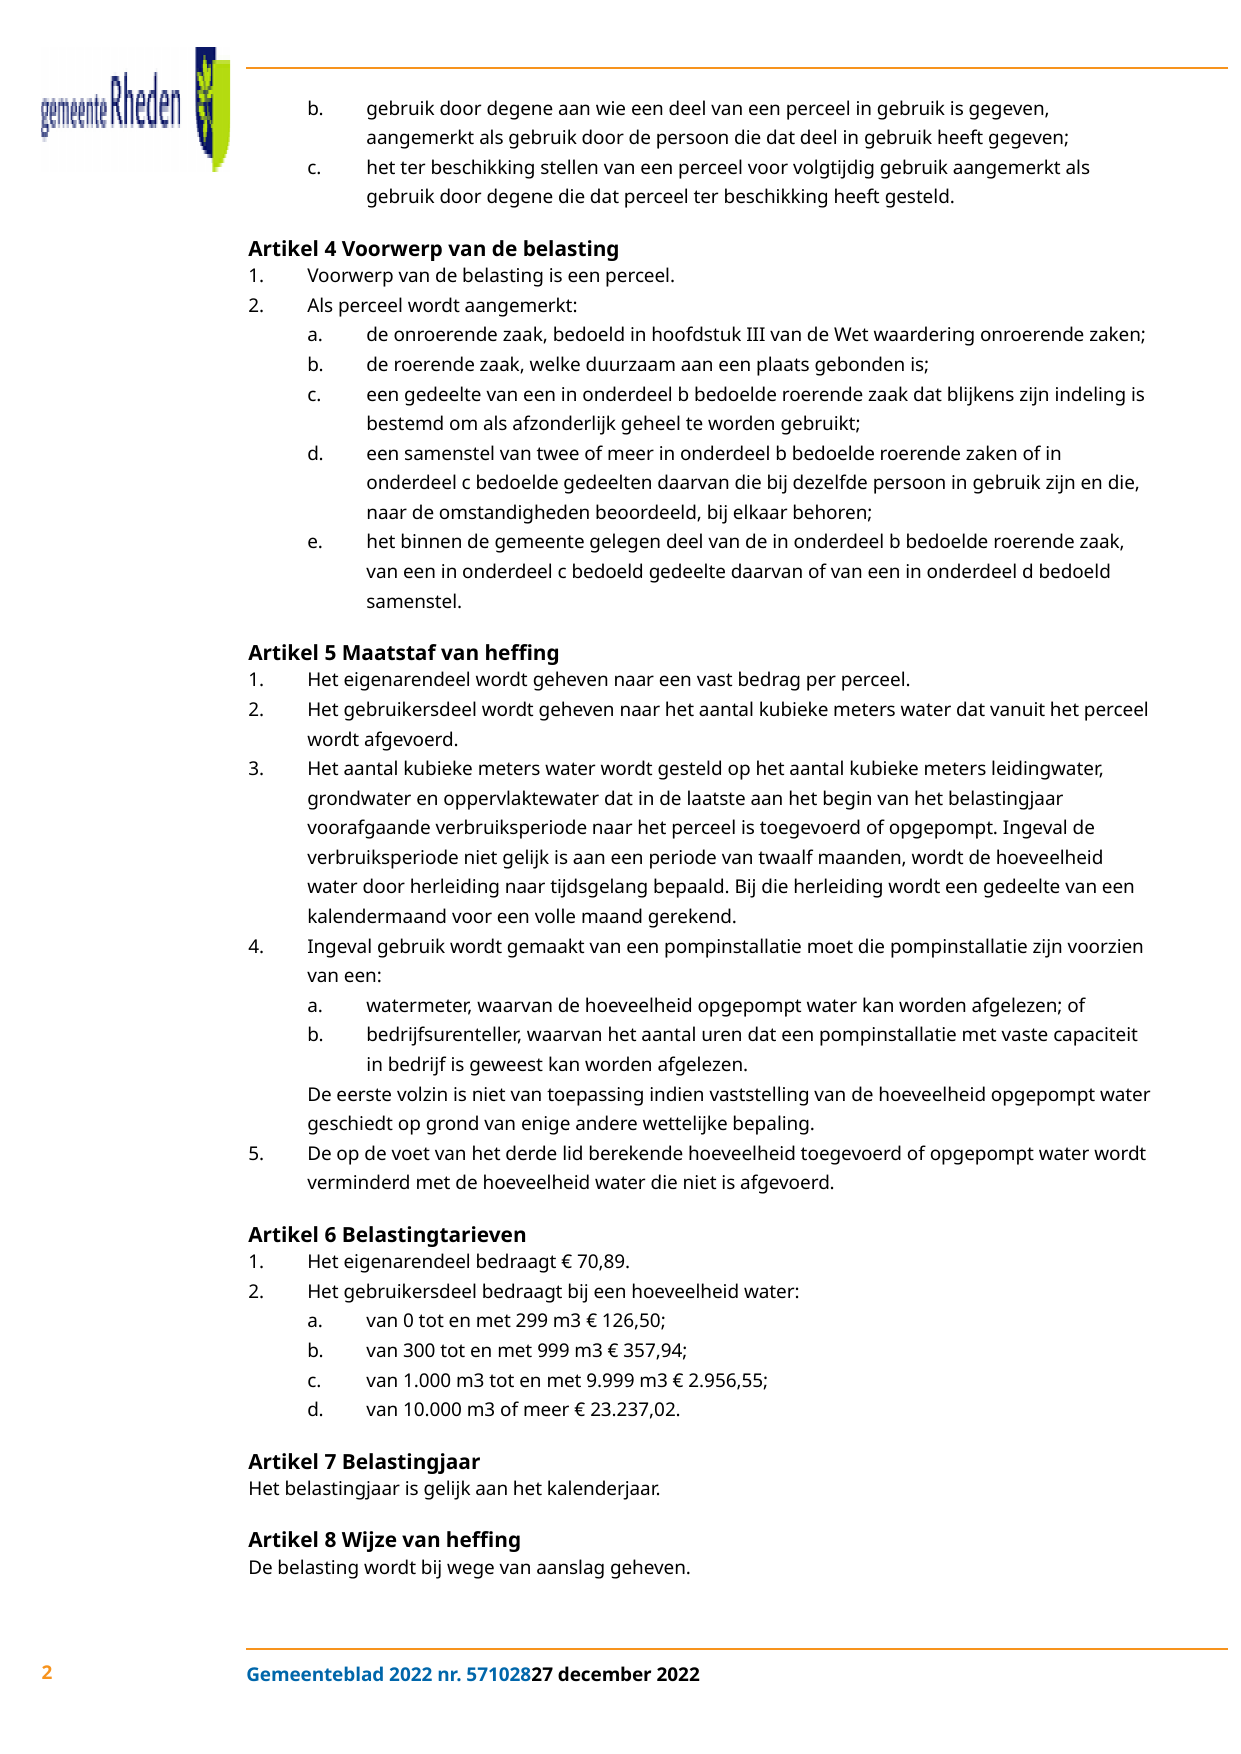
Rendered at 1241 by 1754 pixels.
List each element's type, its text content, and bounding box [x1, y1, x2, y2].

picture [41, 47, 231, 172]
list Voorwerp van de belasting is een perceel. [248, 262, 1152, 288]
list bedrijfsurenteller, waarvan het aantal uren dat een pompinstallatie met vaste capaciteit in bedrijf is geweest kan worden afgelezen. [307, 1022, 1152, 1077]
list De eerste volzin is niet van toepassing indien vaststelling van de hoeveelheid opgepompt water geschiedt op grond van enige andere wettelijke bepaling. [248, 1081, 1152, 1136]
list De op de voet van het derde lid berekende hoeveelheid toegevoerd of opgepompt water wordt verminderd met de hoeveelheid water die niet is afgevoerd. [248, 1140, 1152, 1195]
list van 1.000 m3 tot en met 9.999 m3 € 2.956,55; [307, 1367, 1152, 1392]
list een samenstel van twee of meer in onderdeel b bedoelde roerende zaken of in onderdeel c bedoelde gedeelten daarvan die bij dezelfde persoon in gebruik zijn en die, naar de omstandigheden beoordeeld, bij elkaar behoren; [307, 440, 1152, 525]
text Artikel 5 Maatstaf van heffing [248, 638, 1152, 667]
list Als perceel wordt aangemerkt: [248, 292, 1152, 318]
list een gedeelte van een in onderdeel b bedoelde roerende zaak dat blijkens zijn indeling is bestemd om als afzonderlijk geheel te worden gebruikt; [307, 381, 1152, 436]
list het ter beschikking stellen van een perceel voor volgtijdig gebruik aangemerkt als gebruik door degene die dat perceel ter beschikking heeft gesteld. [307, 154, 1152, 209]
list gebruik door degene aan wie een deel van een perceel in gebruik is gegeven, aangemerkt als gebruik door de persoon die dat deel in gebruik heeft gegeven; [307, 95, 1152, 150]
list van 10.000 m3 of meer € 23.237,02. [307, 1396, 1152, 1422]
list Het eigenarendeel wordt geheven naar een vast bedrag per perceel. [248, 667, 1152, 692]
text Artikel 8 Wijze van heffing [248, 1526, 1152, 1554]
list van 0 tot en met 299 m3 € 126,50; [307, 1308, 1152, 1333]
list Ingeval gebruik wordt gemaakt van een pompinstallatie moet die pompinstallatie zijn voorzien van een: [248, 933, 1152, 988]
text De belasting wordt bij wege van aanslag geheven. [248, 1554, 1152, 1580]
text Artikel 7 Belastingjaar [248, 1447, 1152, 1475]
text Artikel 6 Belastingtarieven [248, 1220, 1152, 1248]
list de onroerende zaak, bedoeld in hoofdstuk III van de Wet waardering onroerende zaken; [307, 322, 1152, 347]
list Het gebruikersdeel wordt geheven naar het aantal kubieke meters water dat vanuit het perceel wordt afgevoerd. [248, 696, 1152, 752]
list van 300 tot en met 999 m3 € 357,94; [307, 1337, 1152, 1363]
list Het aantal kubieke meters water wordt gesteld op het aantal kubieke meters leidingwater, grondwater en oppervlaktewater dat in de laatste aan het begin van het belastingjaar voorafgaande verbruiksperiode naar het perceel is toegevoerd of opgepompt. Ingeval de verbruiksperiode niet gelijk is aan een periode van twaalf maanden, wordt de hoeveelheid water door herleiding naar tijdsgelang bepaald. Bij die herleiding wordt een gedeelte van een kalendermaand voor een volle maand gerekend. [248, 755, 1152, 929]
list watermeter, waarvan de hoeveelheid opgepompt water kan worden afgelezen; of [307, 992, 1152, 1018]
list Het eigenarendeel bedraagt € 70,89. [248, 1248, 1152, 1274]
list het binnen de gemeente gelegen deel van de in onderdeel b bedoelde roerende zaak, van een in onderdeel c bedoeld gedeelte daarvan of van een in onderdeel d bedoeld samenstel. [307, 529, 1152, 613]
list de roerende zaak, welke duurzaam aan een plaats gebonden is; [307, 351, 1152, 377]
text Artikel 4 Voorwerp van de belasting [248, 234, 1152, 262]
list Het gebruikersdeel bedraagt bij een hoeveelheid water: [248, 1278, 1152, 1304]
text Het belastingjaar is gelijk aan het kalenderjaar. [248, 1475, 1152, 1501]
